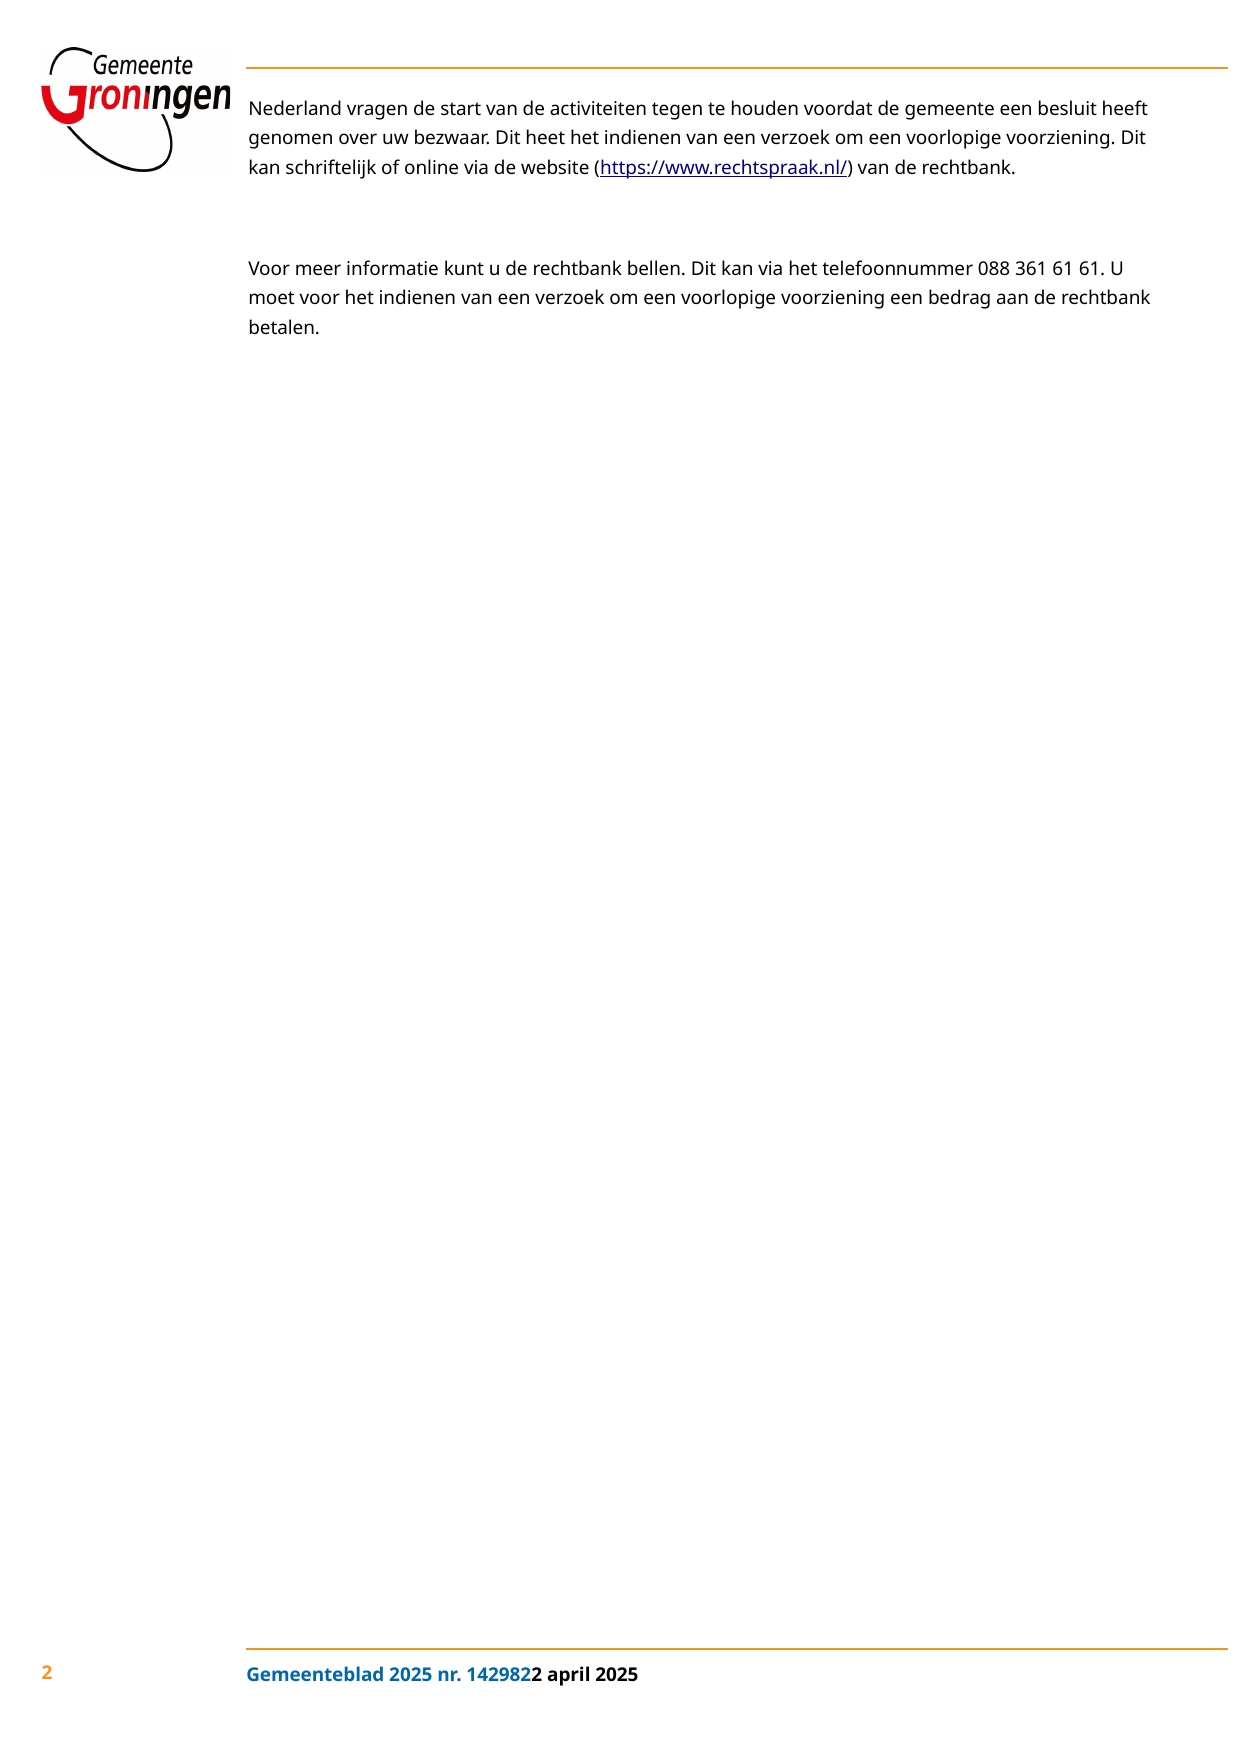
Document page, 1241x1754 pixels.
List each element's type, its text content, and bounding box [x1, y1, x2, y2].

text Nederland vragen de start van de activiteiten tegen te houden voordat de gemeente een besluit heeft genomen over uw bezwaar. Dit heet het indienen van een verzoek om een voorlopige voorziening. Dit kan schriftelijk of online via de website (https://www.rechtspraak.nl/) van de rechtbank. [248, 95, 1152, 180]
picture [41, 47, 231, 172]
text Voor meer informatie kunt u de rechtbank bellen. Dit kan via het telefoonnummer 088 361 61 61. U moet voor het indienen van een verzoek om een voorlopige voorziening een bedrag aan de rechtbank betalen. [248, 255, 1152, 340]
